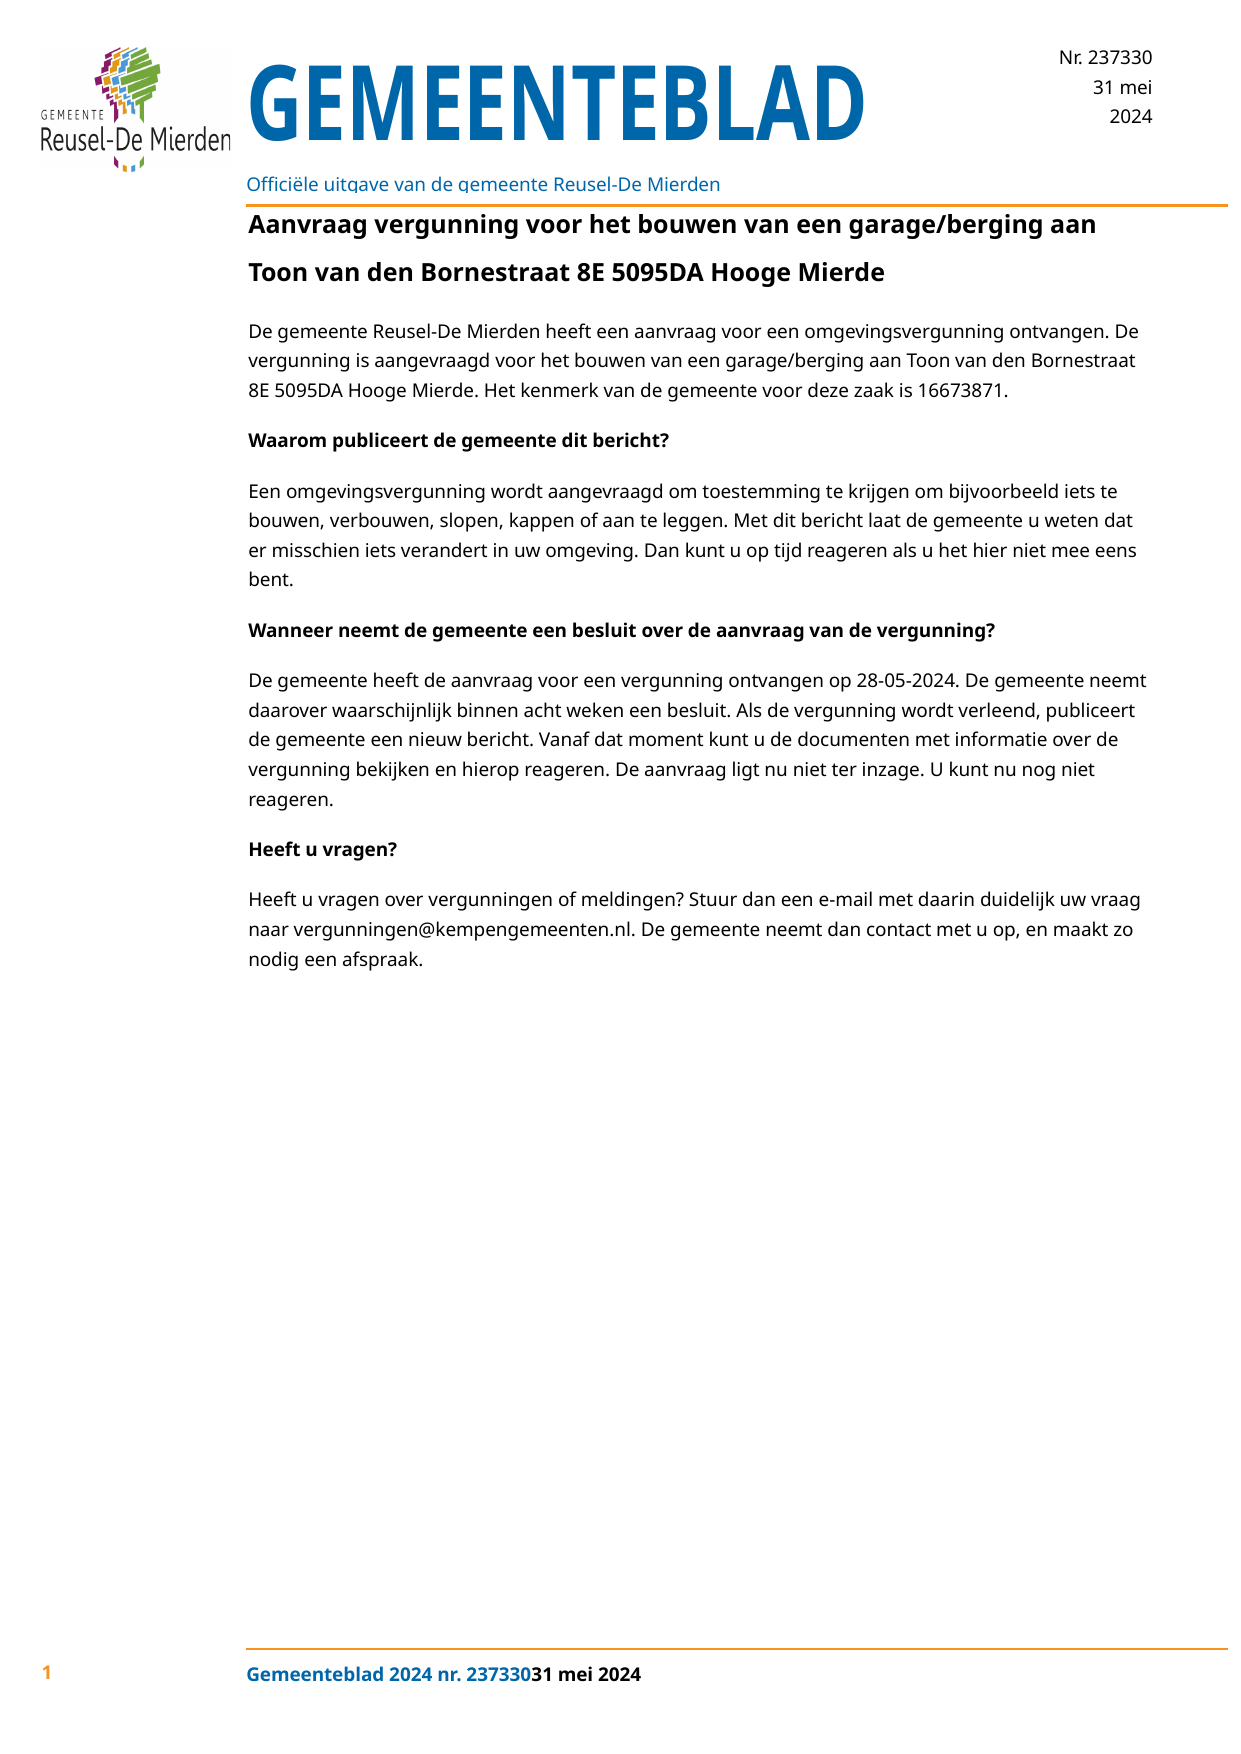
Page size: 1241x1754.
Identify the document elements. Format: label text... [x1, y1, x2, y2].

text Een omgevingsvergunning wordt aangevraagd om toestemming te krijgen om bijvoorbeeld iets te bouwen, verbouwen, slopen, kappen of aan te leggen. Met dit bericht laat de gemeente u weten dat er misschien iets verandert in uw omgeving. Dan kunt u op tijd reageren als u het hier niet mee eens bent. [248, 478, 1152, 592]
text Heeft u vragen? [248, 836, 1152, 862]
text Aanvraag vergunning voor het bouwen van een garage/berging aan Toon van den Bornestraat 8E 5095DA Hooge Mierde [248, 207, 1152, 288]
text De gemeente heeft de aanvraag voor een vergunning ontvangen op 28-05-2024. De gemeente neemt daarover waarschijnlijk binnen acht weken een besluit. Als de vergunning wordt verleend, publiceert de gemeente een nieuw bericht. Vanaf dat moment kunt u de documenten met informatie over de vergunning bekijken en hierop reageren. De aanvraag ligt nu niet ter inzage. U kunt nu nog niet reageren. [248, 667, 1152, 812]
picture [41, 47, 231, 172]
text Wanneer neemt de gemeente een besluit over de aanvraag van de vergunning? [248, 617, 1152, 643]
text Waarom publiceert de gemeente dit bericht? [248, 427, 1152, 453]
text Heeft u vragen over vergunningen of meldingen? Stuur dan een e-mail met daarin duidelijk uw vraag naar vergunningen@kempengemeenten.nl. De gemeente neemt dan contact met u op, en maakt zo nodig een afspraak. [248, 887, 1152, 972]
text De gemeente Reusel-De Mierden heeft een aanvraag voor een omgevingsvergunning ontvangen. De vergunning is aangevraagd voor het bouwen van een garage/berging aan Toon van den Bornestraat 8E 5095DA Hooge Mierde. Het kenmerk van de gemeente voor deze zaak is 16673871. [248, 318, 1152, 403]
